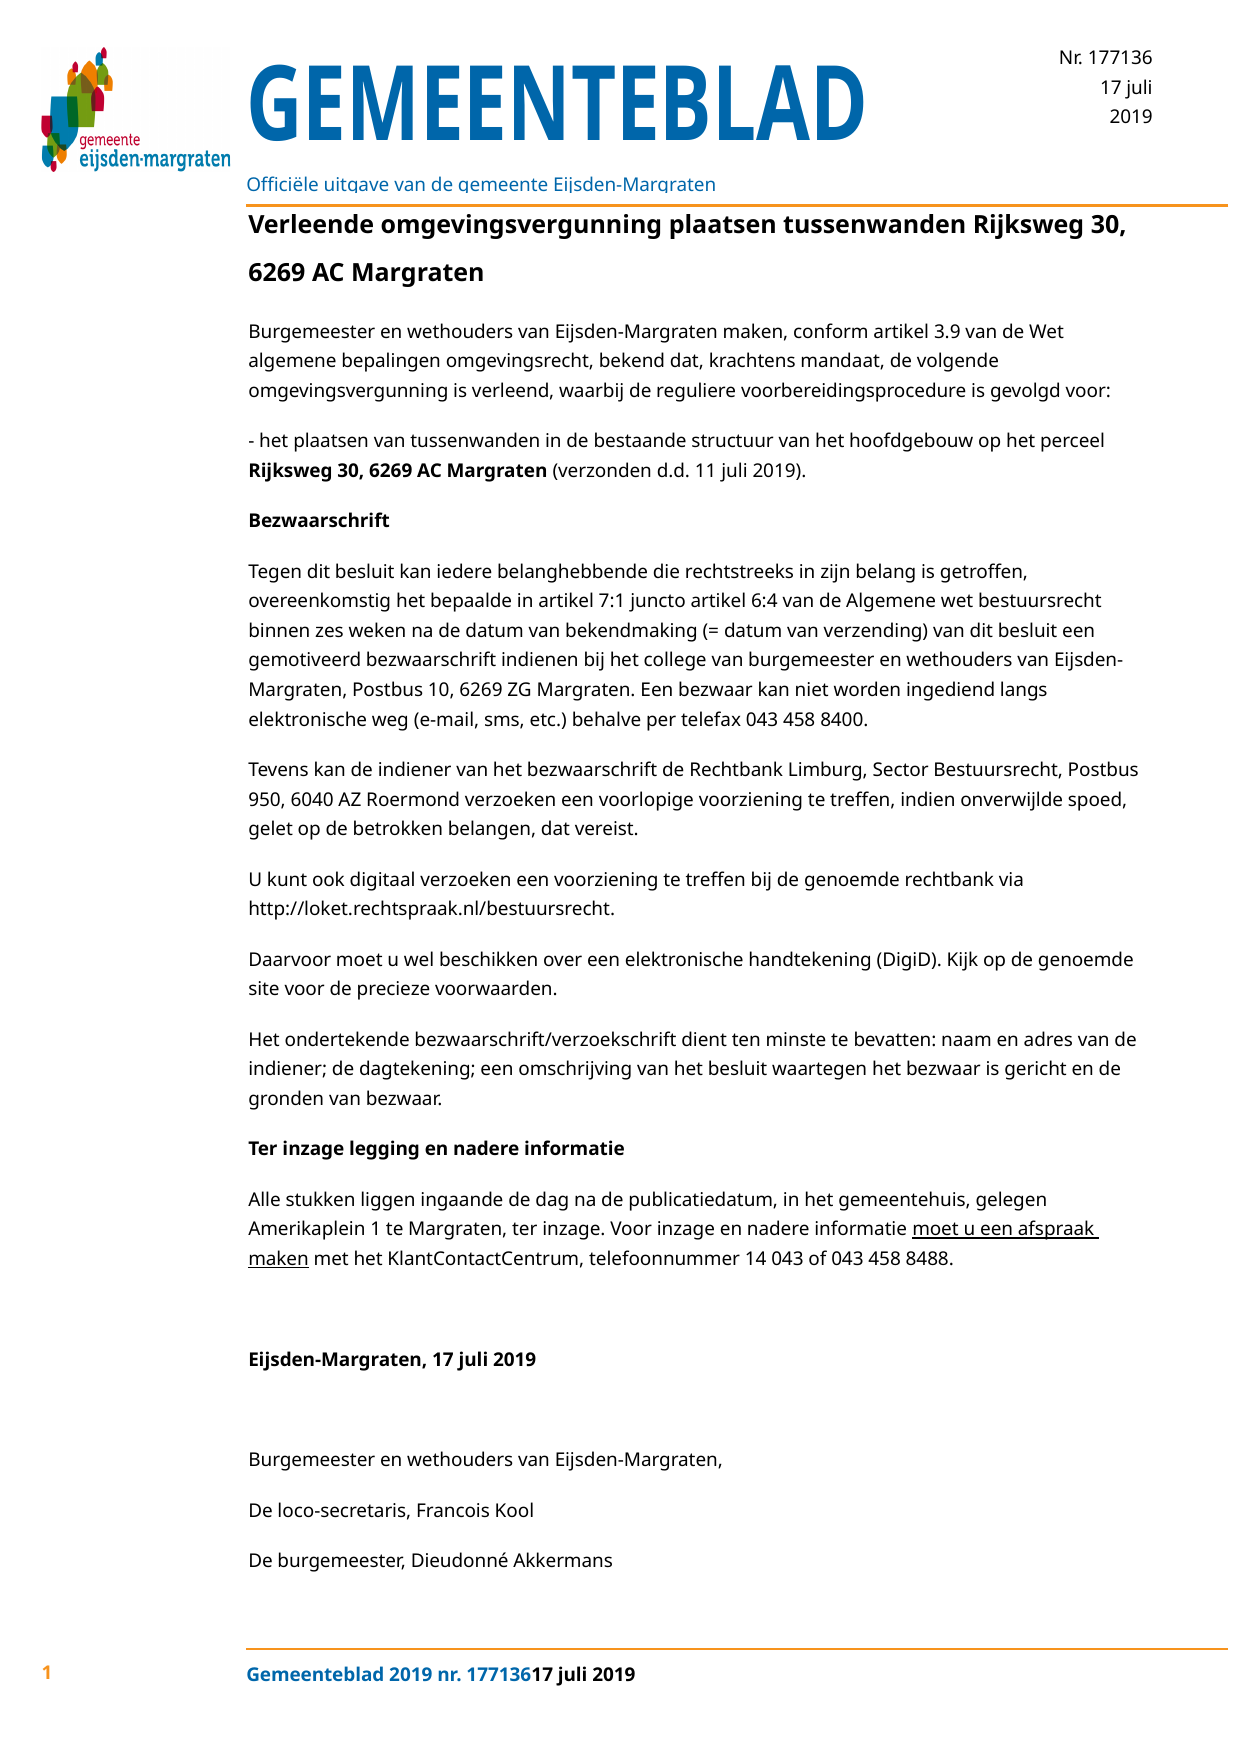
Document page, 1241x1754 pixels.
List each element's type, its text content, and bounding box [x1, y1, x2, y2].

text Burgemeester en wethouders van Eijsden-Margraten, [248, 1447, 1152, 1472]
picture [41, 47, 231, 172]
text Burgemeester en wethouders van Eijsden-Margraten maken, conform artikel 3.9 van de Wet algemene bepalingen omgevingsrecht, bekend dat, krachtens mandaat, de volgende omgevingsvergunning is verleend, waarbij de reguliere voorbereidingsprocedure is gevolgd voor: [248, 318, 1152, 403]
text Tevens kan de indiener van het bezwaarschrift de Rechtbank Limburg, Sector Bestuursrecht, Postbus 950, 6040 AZ Roermond verzoeken een voorlopige voorziening te treffen, indien onverwijlde spoed, gelet op de betrokken belangen, dat vereist. [248, 756, 1152, 841]
text Alle stukken liggen ingaande de dag na de publicatiedatum, in het gemeentehuis, gelegen Amerikaplein 1 te Margraten, ter inzage. Voor inzage en nadere informatie moet u een afspraak maken met het KlantContactCentrum, telefoonnummer 14 043 of 043 458 8488. [248, 1186, 1152, 1271]
text - het plaatsen van tussenwanden in de bestaande structuur van het hoofdgebouw op het perceel Rijksweg 30, 6269 AC Margraten (verzonden d.d. 11 juli 2019). [248, 427, 1152, 483]
text De burgemeester, Dieudonné Akkermans [248, 1547, 1152, 1573]
text Bezwaarschrift [248, 507, 1152, 533]
text Eijsden-Margraten, 17 juli 2019 [248, 1346, 1152, 1372]
text Daarvoor moet u wel beschikken over een elektronische handtekening (DigiD). Kijk op de genoemde site voor de precieze voorwaarden. [248, 946, 1152, 1001]
text Tegen dit besluit kan iedere belanghebbende die rechtstreeks in zijn belang is getroffen, overeenkomstig het bepaalde in artikel 7:1 juncto artikel 6:4 van de Algemene wet bestuursrecht binnen zes weken na de datum van bekendmaking (= datum van verzending) van dit besluit een gemotiveerd bezwaarschrift indienen bij het college van burgemeester en wethouders van Eijsden-Margraten, Postbus 10, 6269 ZG Margraten. Een bezwaar kan niet worden ingediend langs elektronische weg (e-mail, sms, etc.) behalve per telefax 043 458 8400. [248, 558, 1152, 732]
text U kunt ook digitaal verzoeken een voorziening te treffen bij de genoemde rechtbank via http://loket.rechtspraak.nl/bestuursrecht. [248, 866, 1152, 921]
text De loco-secretaris, Francois Kool [248, 1497, 1152, 1523]
text Het ondertekende bezwaarschrift/verzoekschrift dient ten minste te bevatten: naam en adres van de indiener; de dagtekening; een omschrijving van het besluit waartegen het bezwaar is gericht en de gronden van bezwaar. [248, 1026, 1152, 1111]
text Verleende omgevingsvergunning plaatsen tussenwanden Rijksweg 30, 6269 AC Margraten [248, 207, 1152, 288]
text Ter inzage legging en nadere informatie [248, 1135, 1152, 1161]
